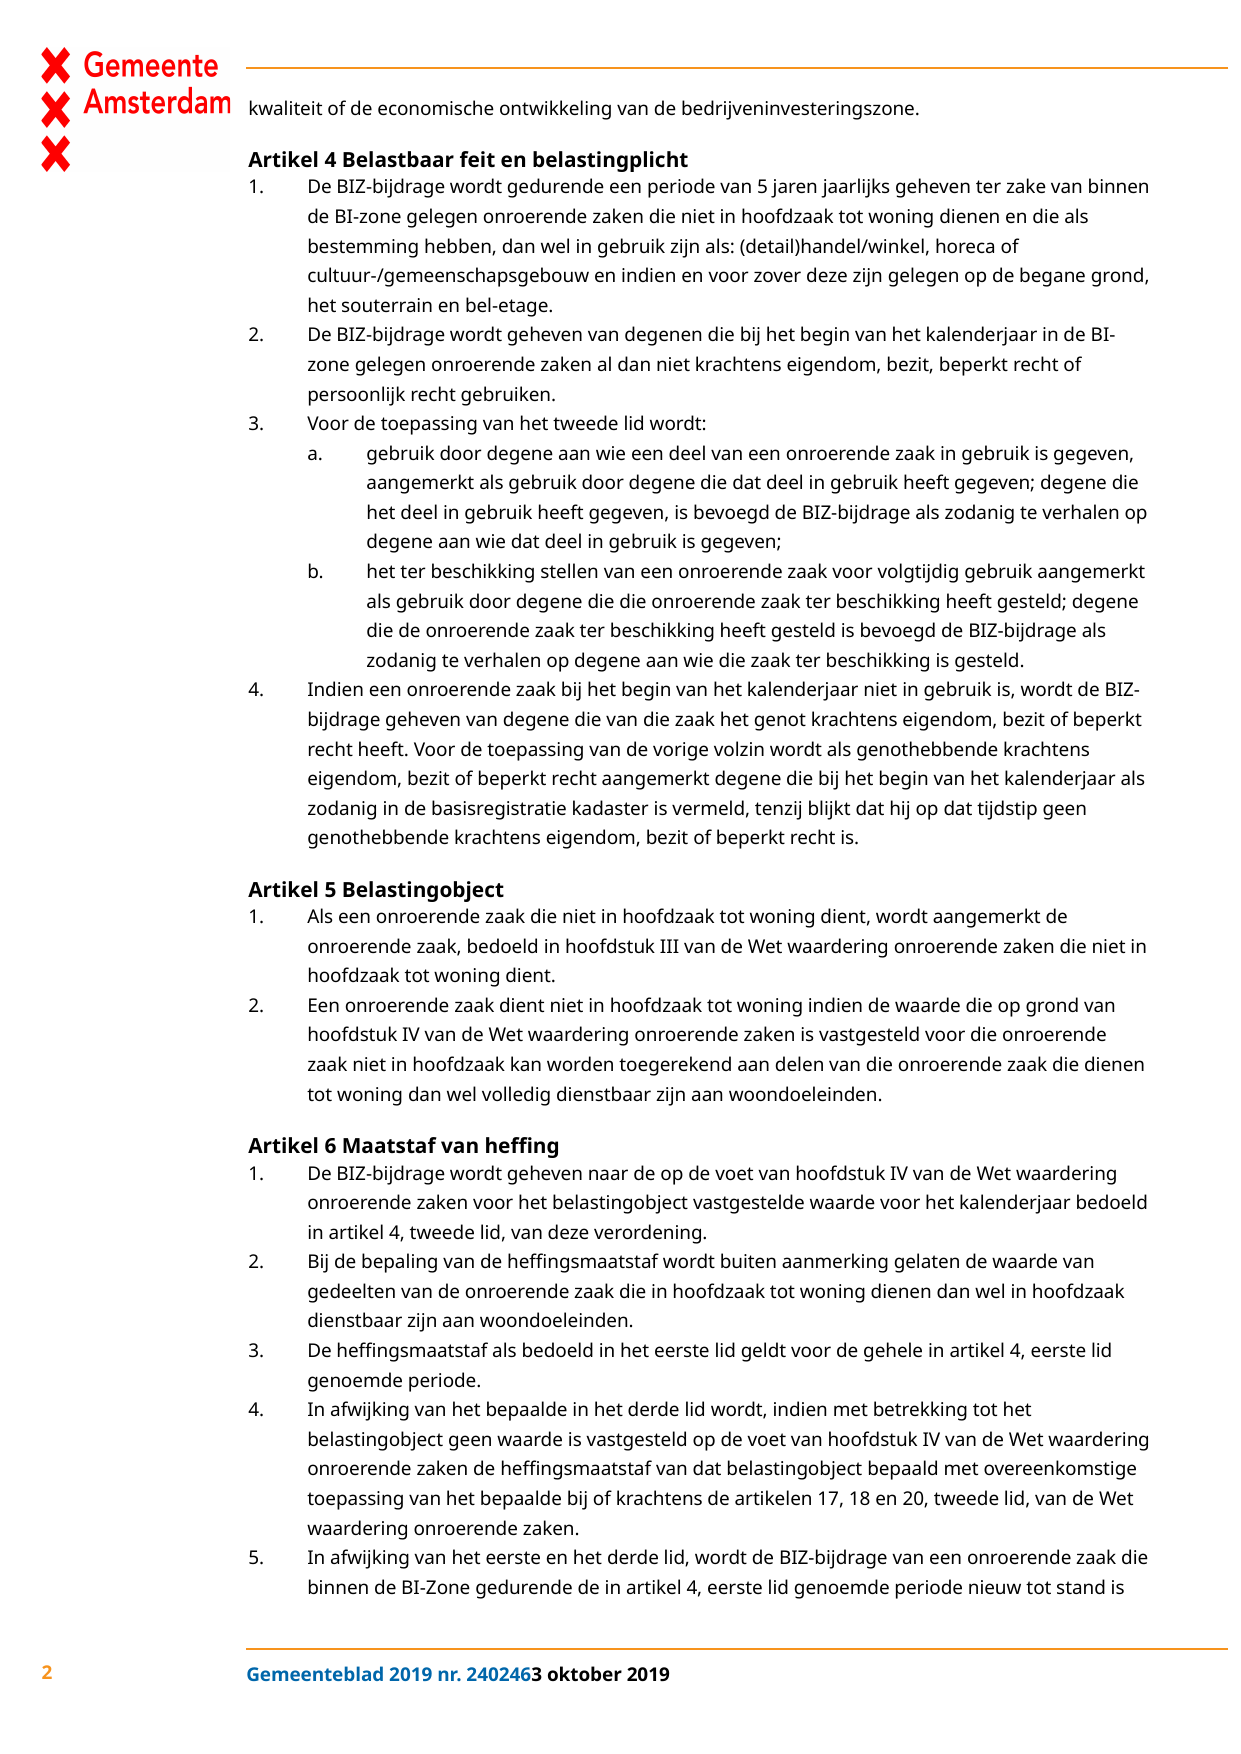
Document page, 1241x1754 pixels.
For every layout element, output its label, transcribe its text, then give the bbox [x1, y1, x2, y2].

list Als een onroerende zaak die niet in hoofdzaak tot woning dient, wordt aangemerkt de onroerende zaak, bedoeld in hoofdstuk III van de Wet waardering onroerende zaken die niet in hoofdzaak tot woning dient. [248, 903, 1152, 988]
text kwaliteit of de economische ontwikkeling van de bedrijveninvesteringszone. [248, 95, 1152, 121]
text Artikel 4 Belastbaar feit en belastingplicht [248, 145, 1152, 174]
list De BIZ-bijdrage wordt gedurende een periode van 5 jaren jaarlijks geheven ter zake van binnen de BI-zone gelegen onroerende zaken die niet in hoofdzaak tot woning dienen en die als bestemming hebben, dan wel in gebruik zijn als: (detail)handel/winkel, horeca of cultuur-/gemeenschapsgebouw en indien en voor zover deze zijn gelegen op de begane grond, het souterrain en bel-etage. [248, 174, 1152, 318]
list In afwijking van het bepaalde in het derde lid wordt, indien met betrekking tot het belastingobject geen waarde is vastgesteld op de voet van hoofdstuk IV van de Wet waardering onroerende zaken de heffingsmaatstaf van dat belastingobject bepaald met overeenkomstige toepassing van het bepaalde bij of krachtens de artikelen 17, 18 en 20, tweede lid, van de Wet waardering onroerende zaken. [248, 1396, 1152, 1540]
list De heffingsmaatstaf als bedoeld in het eerste lid geldt voor de gehele in artikel 4, eerste lid genoemde periode. [248, 1337, 1152, 1392]
text Artikel 5 Belastingobject [248, 875, 1152, 903]
list In afwijking van het eerste en het derde lid, wordt de BIZ-bijdrage van een onroerende zaak die binnen de BI-Zone gedurende de in artikel 4, eerste lid genoemde periode nieuw tot stand is [248, 1544, 1152, 1599]
list het ter beschikking stellen van een onroerende zaak voor volgtijdig gebruik aangemerkt als gebruik door degene die die onroerende zaak ter beschikking heeft gesteld; degene die de onroerende zaak ter beschikking heeft gesteld is bevoegd de BIZ-bijdrage als zodanig te verhalen op degene aan wie die zaak ter beschikking is gesteld. [307, 558, 1152, 673]
list De BIZ-bijdrage wordt geheven van degenen die bij het begin van het kalenderjaar in de BI-zone gelegen onroerende zaken al dan niet krachtens eigendom, bezit, beperkt recht of persoonlijk recht gebruiken. [248, 322, 1152, 406]
text Artikel 6 Maatstaf van heffing [248, 1131, 1152, 1160]
picture [41, 47, 231, 172]
list De BIZ-bijdrage wordt geheven naar de op de voet van hoofdstuk IV van de Wet waardering onroerende zaken voor het belastingobject vastgestelde waarde voor het kalenderjaar bedoeld in artikel 4, tweede lid, van deze verordening. [248, 1160, 1152, 1244]
list gebruik door degene aan wie een deel van een onroerende zaak in gebruik is gegeven, aangemerkt als gebruik door degene die dat deel in gebruik heeft gegeven; degene die het deel in gebruik heeft gegeven, is bevoegd de BIZ-bijdrage als zodanig te verhalen op degene aan wie dat deel in gebruik is gegeven; [307, 440, 1152, 554]
list Bij de bepaling van de heffingsmaatstaf wordt buiten aanmerking gelaten de waarde van gedeelten van de onroerende zaak die in hoofdzaak tot woning dienen dan wel in hoofdzaak dienstbaar zijn aan woondoeleinden. [248, 1248, 1152, 1333]
list Een onroerende zaak dient niet in hoofdzaak tot woning indien de waarde die op grond van hoofdstuk IV van de Wet waardering onroerende zaken is vastgesteld voor die onroerende zaak niet in hoofdzaak kan worden toegerekend aan delen van die onroerende zaak die dienen tot woning dan wel volledig dienstbaar zijn aan woondoeleinden. [248, 992, 1152, 1107]
list Indien een onroerende zaak bij het begin van het kalenderjaar niet in gebruik is, wordt de BIZ-bijdrage geheven van degene die van die zaak het genot krachtens eigendom, bezit of beperkt recht heeft. Voor de toepassing van de vorige volzin wordt als genothebbende krachtens eigendom, bezit of beperkt recht aangemerkt degene die bij het begin van het kalenderjaar als zodanig in de basisregistratie kadaster is vermeld, tenzij blijkt dat hij op dat tijdstip geen genothebbende krachtens eigendom, bezit of beperkt recht is. [248, 677, 1152, 850]
list Voor de toepassing van het tweede lid wordt: [248, 410, 1152, 436]
